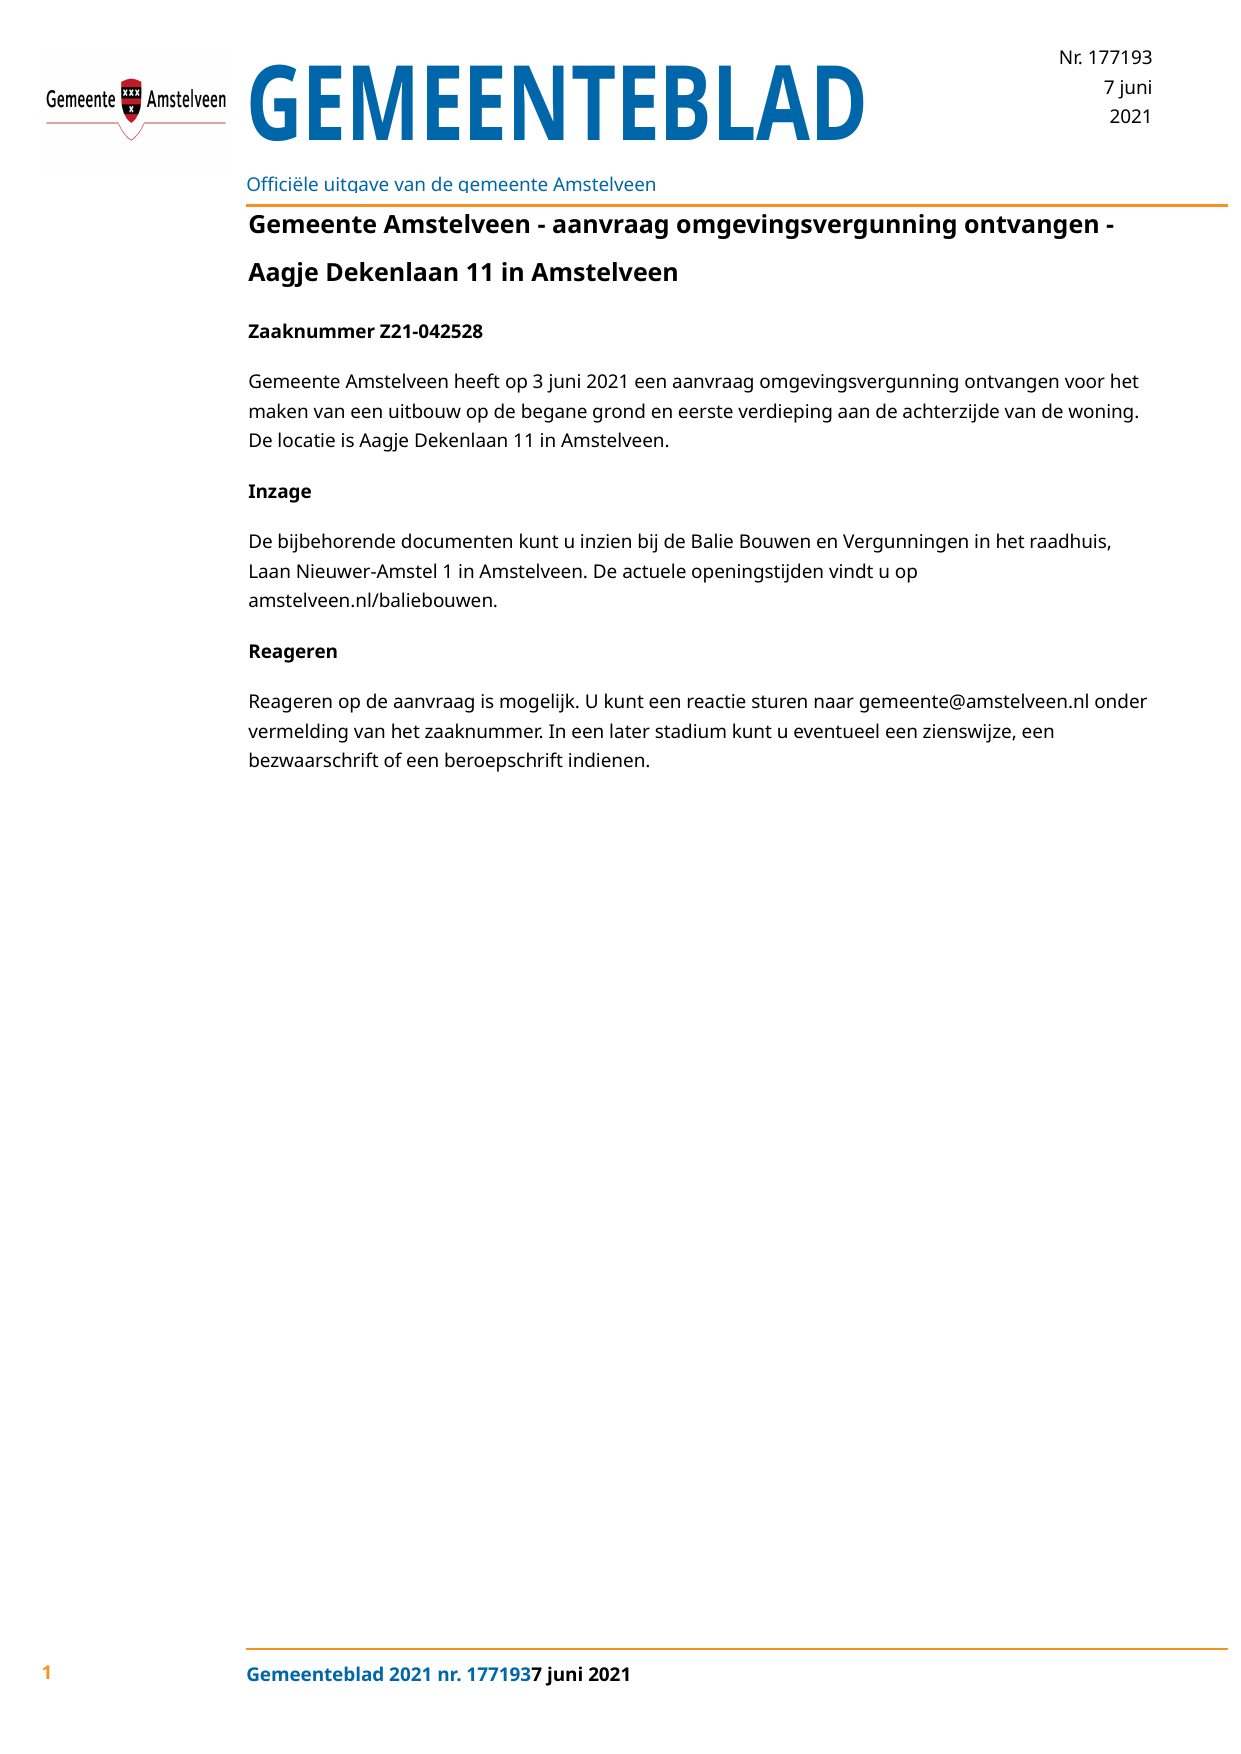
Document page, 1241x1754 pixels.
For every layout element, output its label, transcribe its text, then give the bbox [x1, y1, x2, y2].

text De bijbehorende documenten kunt u inzien bij de Balie Bouwen en Vergunningen in het raadhuis, Laan Nieuwer-Amstel 1 in Amstelveen. De actuele openingstijden vindt u op amstelveen.nl/baliebouwen. [248, 528, 1152, 613]
text Gemeente Amstelveen heeft op 3 juni 2021 een aanvraag omgevingsvergunning ontvangen voor het maken van een uitbouw op de begane grond en eerste verdieping aan de achterzijde van de woning. De locatie is Aagje Dekenlaan 11 in Amstelveen. [248, 368, 1152, 453]
text Zaaknummer Z21-042528 [248, 318, 1152, 344]
text Inzage [248, 478, 1152, 504]
text Reageren op de aanvraag is mogelijk. U kunt een reactie sturen naar gemeente@amstelveen.nl onder vermelding van het zaaknummer. In een later stadium kunt u eventueel een zienswijze, een bezwaarschrift of een beroepschrift indienen. [248, 688, 1152, 773]
picture [41, 47, 231, 172]
text Gemeente Amstelveen - aanvraag omgevingsvergunning ontvangen - Aagje Dekenlaan 11 in Amstelveen [248, 207, 1152, 288]
text Reageren [248, 638, 1152, 664]
